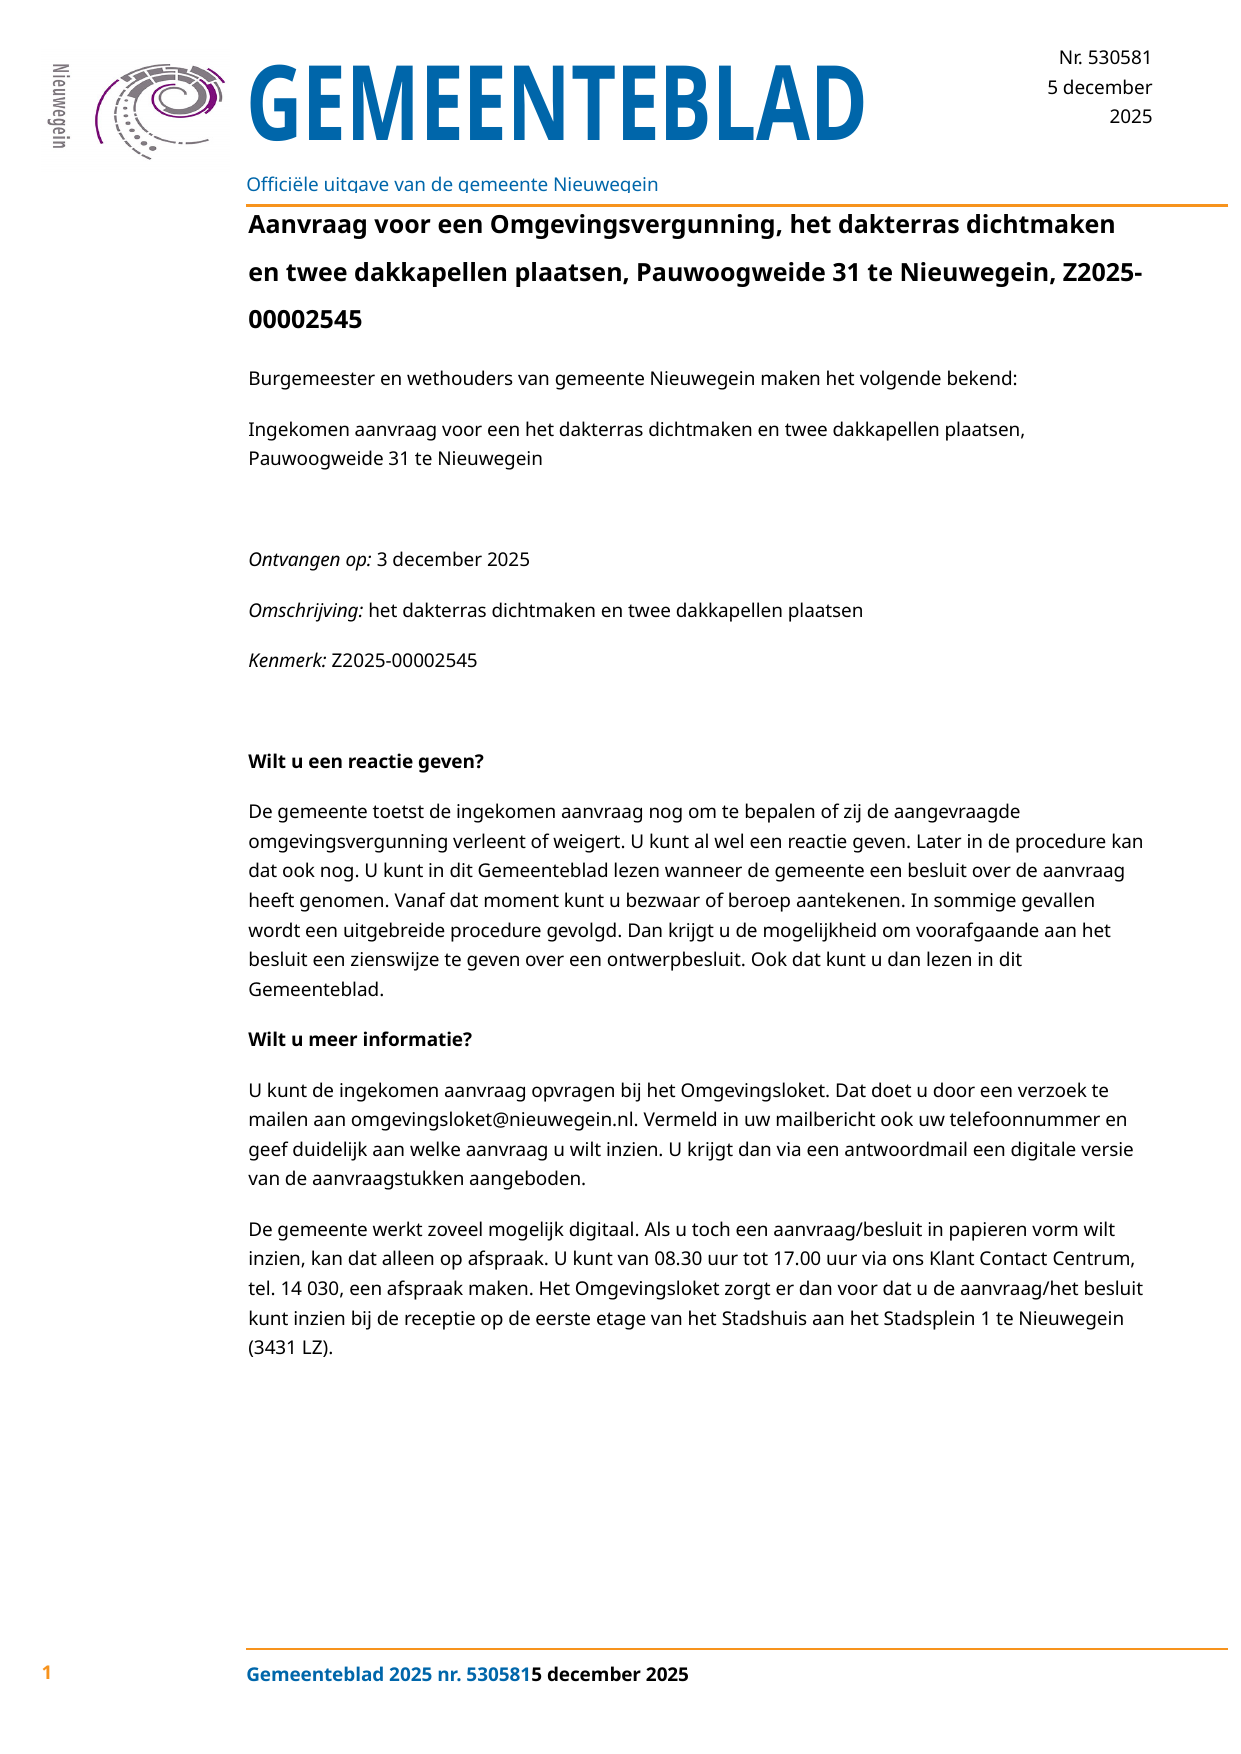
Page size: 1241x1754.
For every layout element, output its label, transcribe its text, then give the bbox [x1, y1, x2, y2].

text De gemeente werkt zoveel mogelijk digitaal. Als u toch een aanvraag/besluit in papieren vorm wilt inzien, kan dat alleen op afspraak. U kunt van 08.30 uur tot 17.00 uur via ons Klant Contact Centrum, tel. 14 030, een afspraak maken. Het Omgevingsloket zorgt er dan voor dat u de aanvraag/het besluit kunt inzien bij de receptie op de eerste etage van het Stadshuis aan het Stadsplein 1 te Nieuwegein (3431 LZ). [248, 1216, 1152, 1360]
text Omschrijving: het dakterras dichtmaken en twee dakkapellen plaatsen [248, 597, 1152, 622]
text U kunt de ingekomen aanvraag opvragen bij het Omgevingsloket. Dat doet u door een verzoek te mailen aan omgevingsloket@nieuwegein.nl. Vermeld in uw mailbericht ook uw telefoonnummer en geef duidelijk aan welke aanvraag u wilt inzien. U krijgt dan via een antwoordmail een digitale versie van de aanvraagstukken aangeboden. [248, 1077, 1152, 1191]
text Ontvangen op: 3 december 2025 [248, 546, 1152, 572]
text Ingekomen aanvraag voor een het dakterras dichtmaken en twee dakkapellen plaatsen, Pauwoogweide 31 te Nieuwegein [248, 416, 1152, 471]
text Kenmerk: Z2025-00002545 [248, 647, 1152, 673]
text Wilt u meer informatie? [248, 1026, 1152, 1052]
text Wilt u een reactie geven? [248, 748, 1152, 774]
text De gemeente toetst de ingekomen aanvraag nog om te bepalen of zij de aangevraagde omgevingsvergunning verleent of weigert. U kunt al wel een reactie geven. Later in de procedure kan dat ook nog. U kunt in dit Gemeenteblad lezen wanneer de gemeente een besluit over de aanvraag heeft genomen. Vanaf dat moment kunt u bezwaar of beroep aantekenen. In sommige gevallen wordt een uitgebreide procedure gevolgd. Dan krijgt u de mogelijkheid om voorafgaande aan het besluit een zienswijze te geven over een ontwerpbesluit. Ook dat kunt u dan lezen in dit Gemeenteblad. [248, 798, 1152, 1002]
picture [41, 47, 231, 172]
text Burgemeester en wethouders van gemeente Nieuwegein maken het volgende bekend: [248, 366, 1152, 391]
text Aanvraag voor een Omgevingsvergunning, het dakterras dichtmaken en twee dakkapellen plaatsen, Pauwoogweide 31 te Nieuwegein, Z2025-00002545 [248, 207, 1152, 336]
